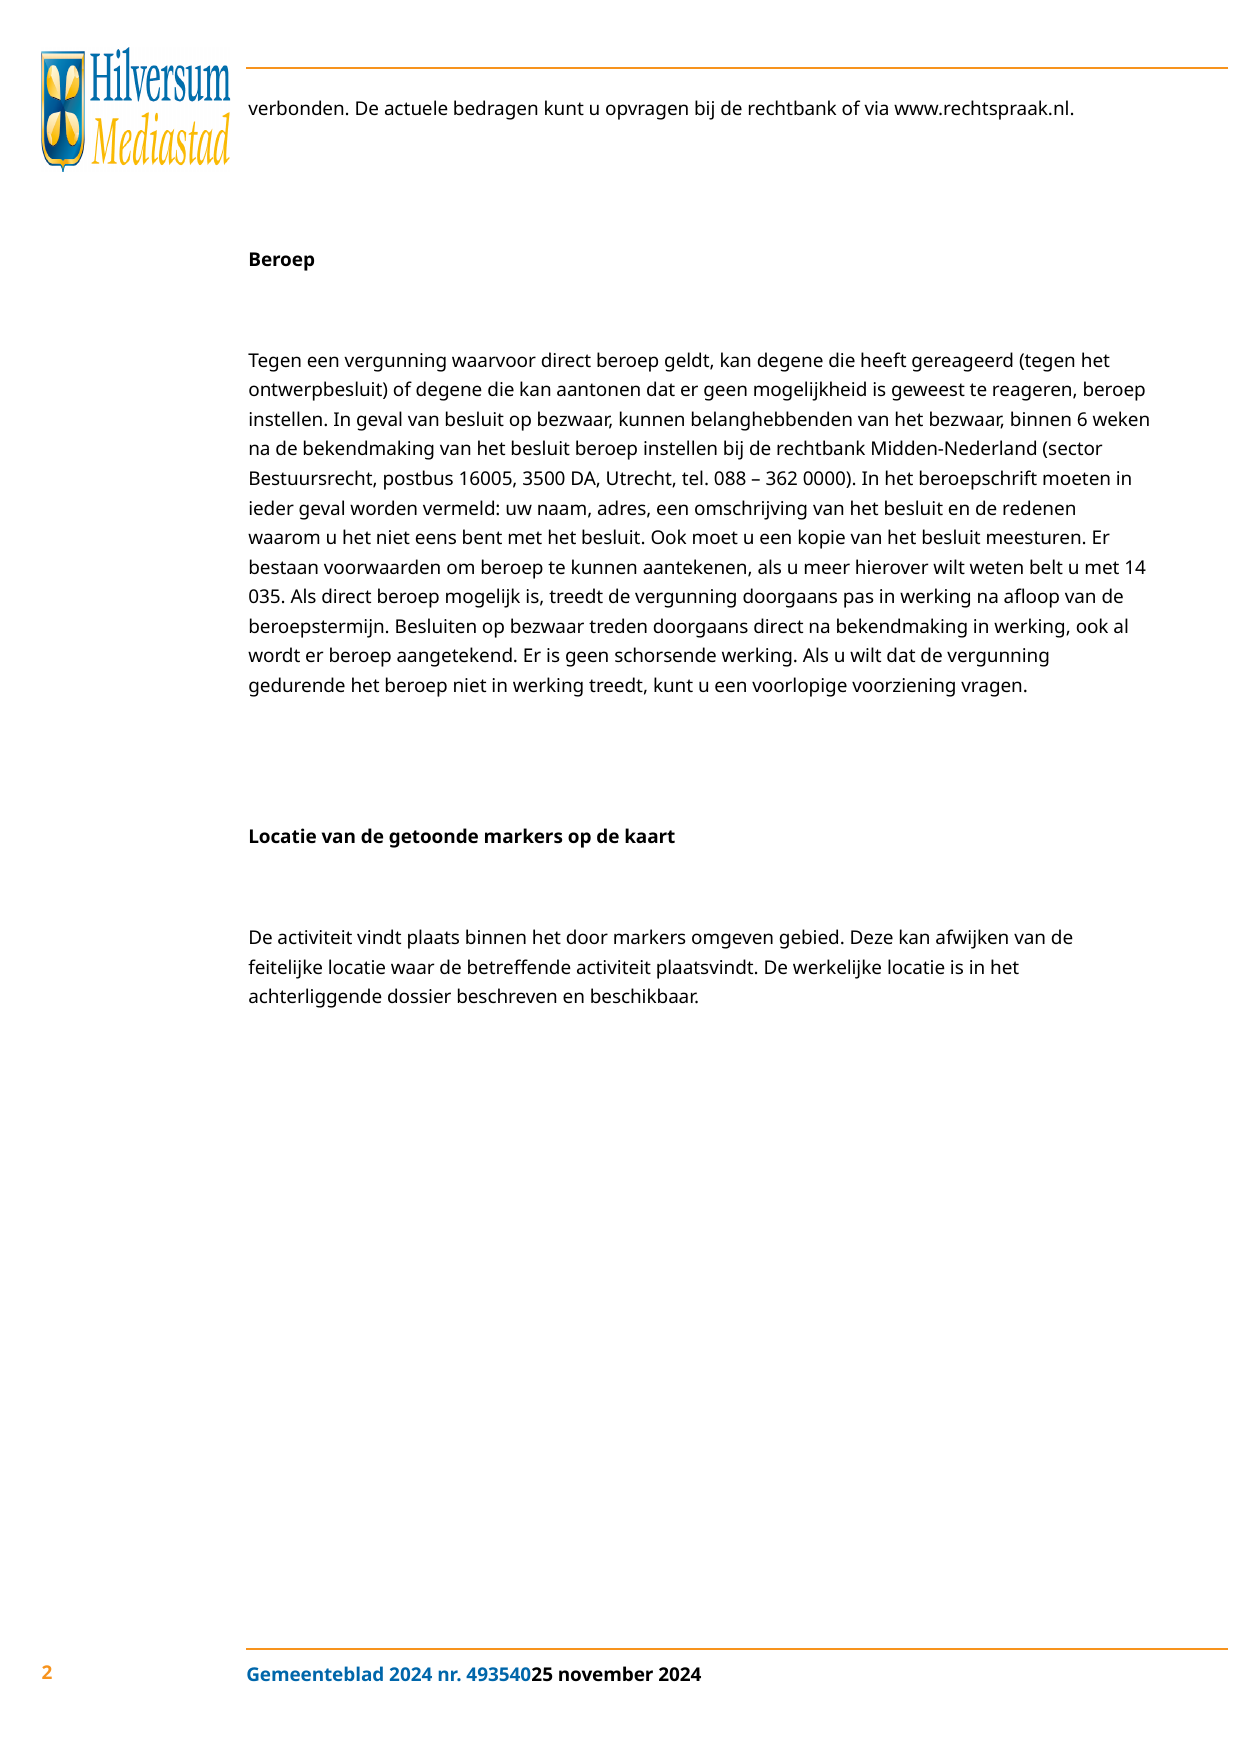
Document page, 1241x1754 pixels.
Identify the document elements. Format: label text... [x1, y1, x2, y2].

text Tegen een vergunning waarvoor direct beroep geldt, kan degene die heeft gereageerd (tegen het ontwerpbesluit) of degene die kan aantonen dat er geen mogelijkheid is geweest te reageren, beroep instellen. In geval van besluit op bezwaar, kunnen belanghebbenden van het bezwaar, binnen 6 weken na de bekendmaking van het besluit beroep instellen bij de rechtbank Midden-Nederland (sector Bestuursrecht, postbus 16005, 3500 DA, Utrecht, tel. 088 – 362 0000). In het beroepschrift moeten in ieder geval worden vermeld: uw naam, adres, een omschrijving van het besluit en de redenen waarom u het niet eens bent met het besluit. Ook moet u een kopie van het besluit meesturen. Er bestaan voorwaarden om beroep te kunnen aantekenen, als u meer hierover wilt weten belt u met 14 035. Als direct beroep mogelijk is, treedt de vergunning doorgaans pas in werking na afloop van de beroepstermijn. Besluiten op bezwaar treden doorgaans direct na bekendmaking in werking, ook al wordt er beroep aangetekend. Er is geen schorsende werking. Als u wilt dat de vergunning gedurende het beroep niet in werking treedt, kunt u een voorlopige voorziening vragen. [248, 347, 1152, 698]
text Locatie van de getoonde markers op de kaart [248, 823, 1152, 849]
picture [41, 47, 231, 172]
text De activiteit vindt plaats binnen het door markers omgeven gebied. Deze kan afwijken van de feitelijke locatie waar de betreffende activiteit plaatsvindt. De werkelijke locatie is in het achterliggende dossier beschreven en beschikbaar. [248, 924, 1152, 1009]
text Beroep [248, 246, 1152, 272]
text verbonden. De actuele bedragen kunt u opvragen bij de rechtbank of via www.rechtspraak.nl. [248, 95, 1152, 121]
